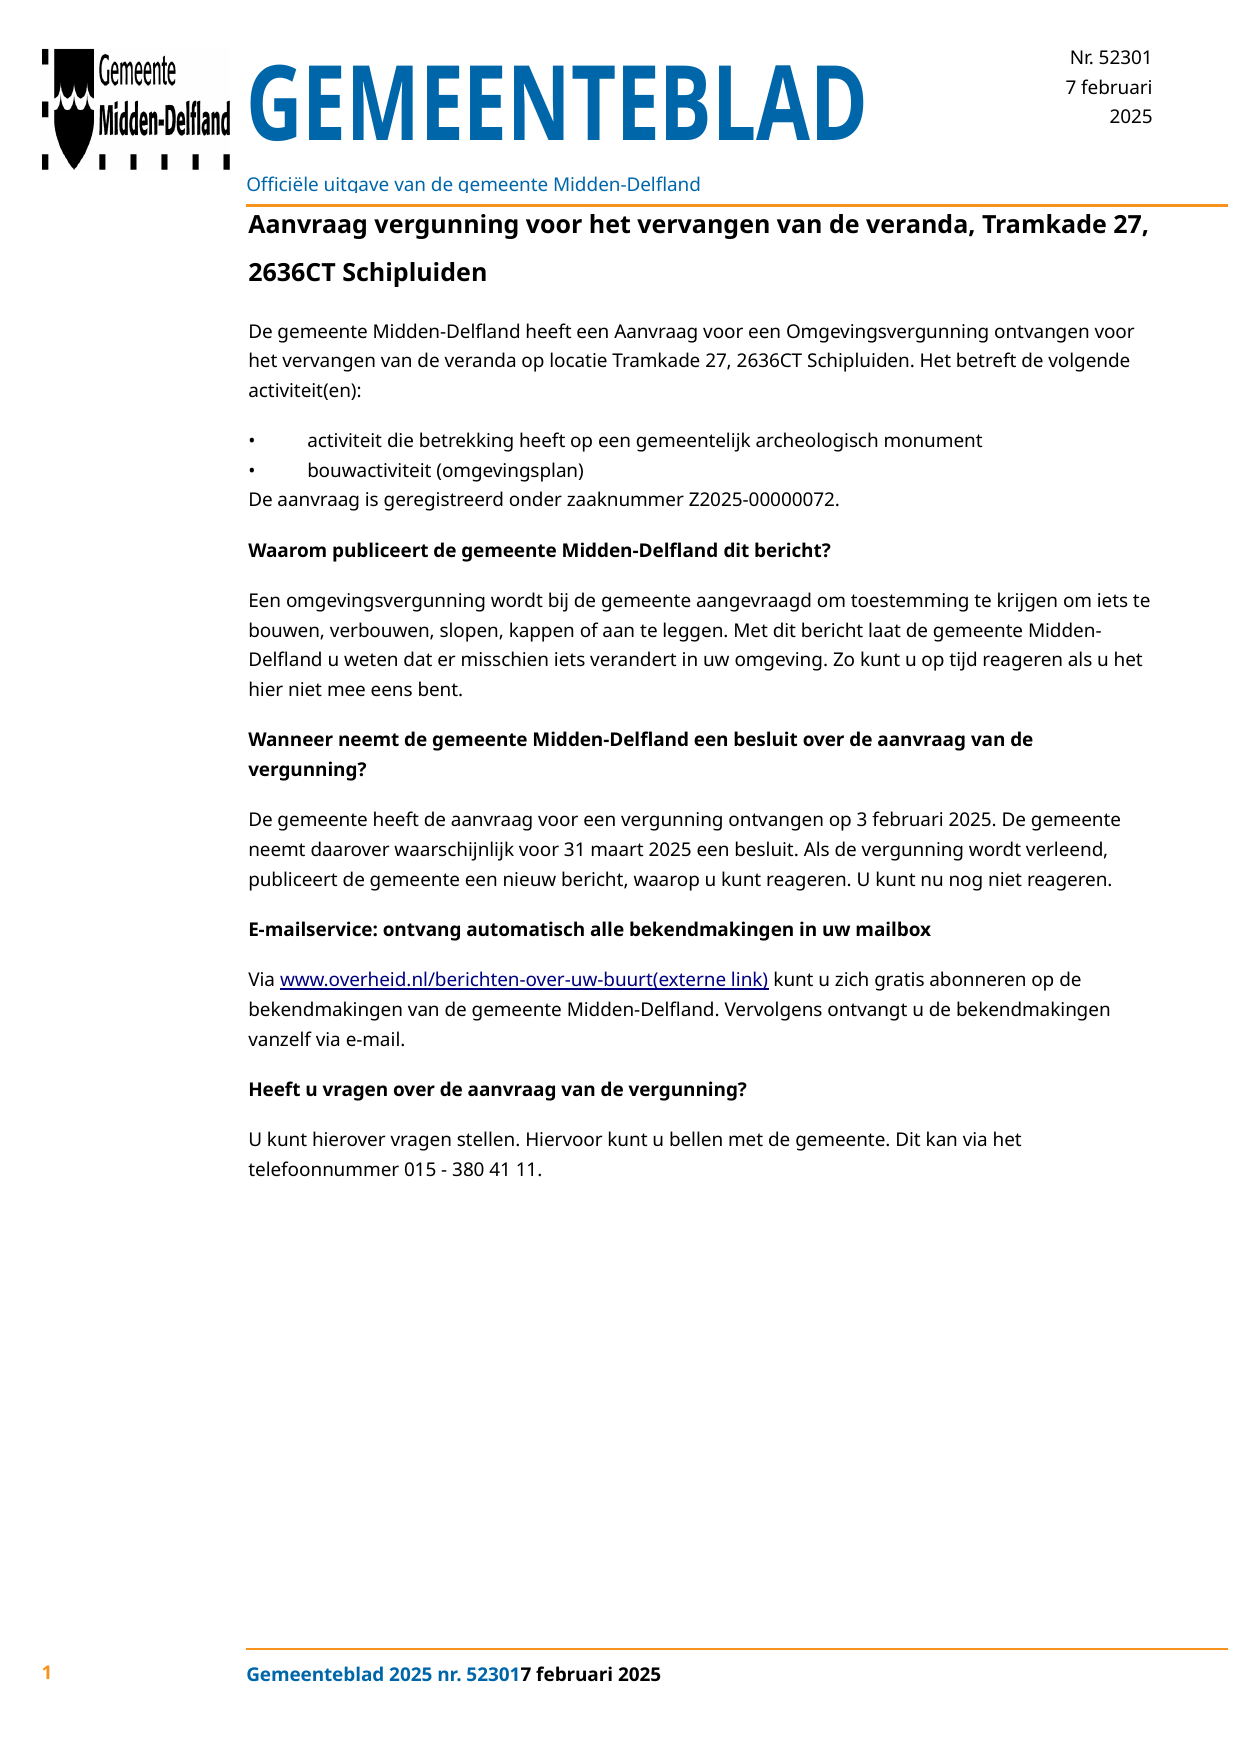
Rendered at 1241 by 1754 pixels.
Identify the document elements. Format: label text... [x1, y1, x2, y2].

text Waarom publiceert de gemeente Midden-Delfland dit bericht? [248, 537, 1152, 563]
text Wanneer neemt de gemeente Midden-Delfland een besluit over de aanvraag van de vergunning? [248, 727, 1152, 782]
text De gemeente Midden-Delfland heeft een Aanvraag voor een Omgevingsvergunning ontvangen voor het vervangen van de veranda op locatie Tramkade 27, 2636CT Schipluiden. Het betreft de volgende activiteit(en): [248, 318, 1152, 403]
text Via www.overheid.nl/berichten-over-uw-buurt(externe link) kunt u zich gratis abonneren op de bekendmakingen van de gemeente Midden-Delfland. Vervolgens ontvangt u de bekendmakingen vanzelf via e-mail. [248, 967, 1152, 1052]
text E-mailservice: ontvang automatisch alle bekendmakingen in uw mailbox [248, 916, 1152, 942]
text Heeft u vragen over de aanvraag van de vergunning? [248, 1076, 1152, 1102]
picture [41, 47, 231, 172]
list bouwactiviteit (omgevingsplan) [248, 457, 1152, 483]
text Een omgevingsvergunning wordt bij de gemeente aangevraagd om toestemming te krijgen om iets te bouwen, verbouwen, slopen, kappen of aan te leggen. Met dit bericht laat de gemeente Midden-Delfland u weten dat er misschien iets verandert in uw omgeving. Zo kunt u op tijd reageren als u het hier niet mee eens bent. [248, 587, 1152, 702]
text De gemeente heeft de aanvraag voor een vergunning ontvangen op 3 februari 2025. De gemeente neemt daarover waarschijnlijk voor 31 maart 2025 een besluit. Als de vergunning wordt verleend, publiceert de gemeente een nieuw bericht, waarop u kunt reageren. U kunt nu nog niet reageren. [248, 807, 1152, 892]
text Aanvraag vergunning voor het vervangen van de veranda, Tramkade 27, 2636CT Schipluiden [248, 207, 1152, 288]
text U kunt hierover vragen stellen. Hiervoor kunt u bellen met de gemeente. Dit kan via het telefoonnummer 015 - 380 41 11. [248, 1127, 1152, 1182]
text De aanvraag is geregistreerd onder zaaknummer Z2025-00000072. [248, 487, 1152, 512]
list activiteit die betrekking heeft op een gemeentelijk archeologisch monument [248, 427, 1152, 453]
